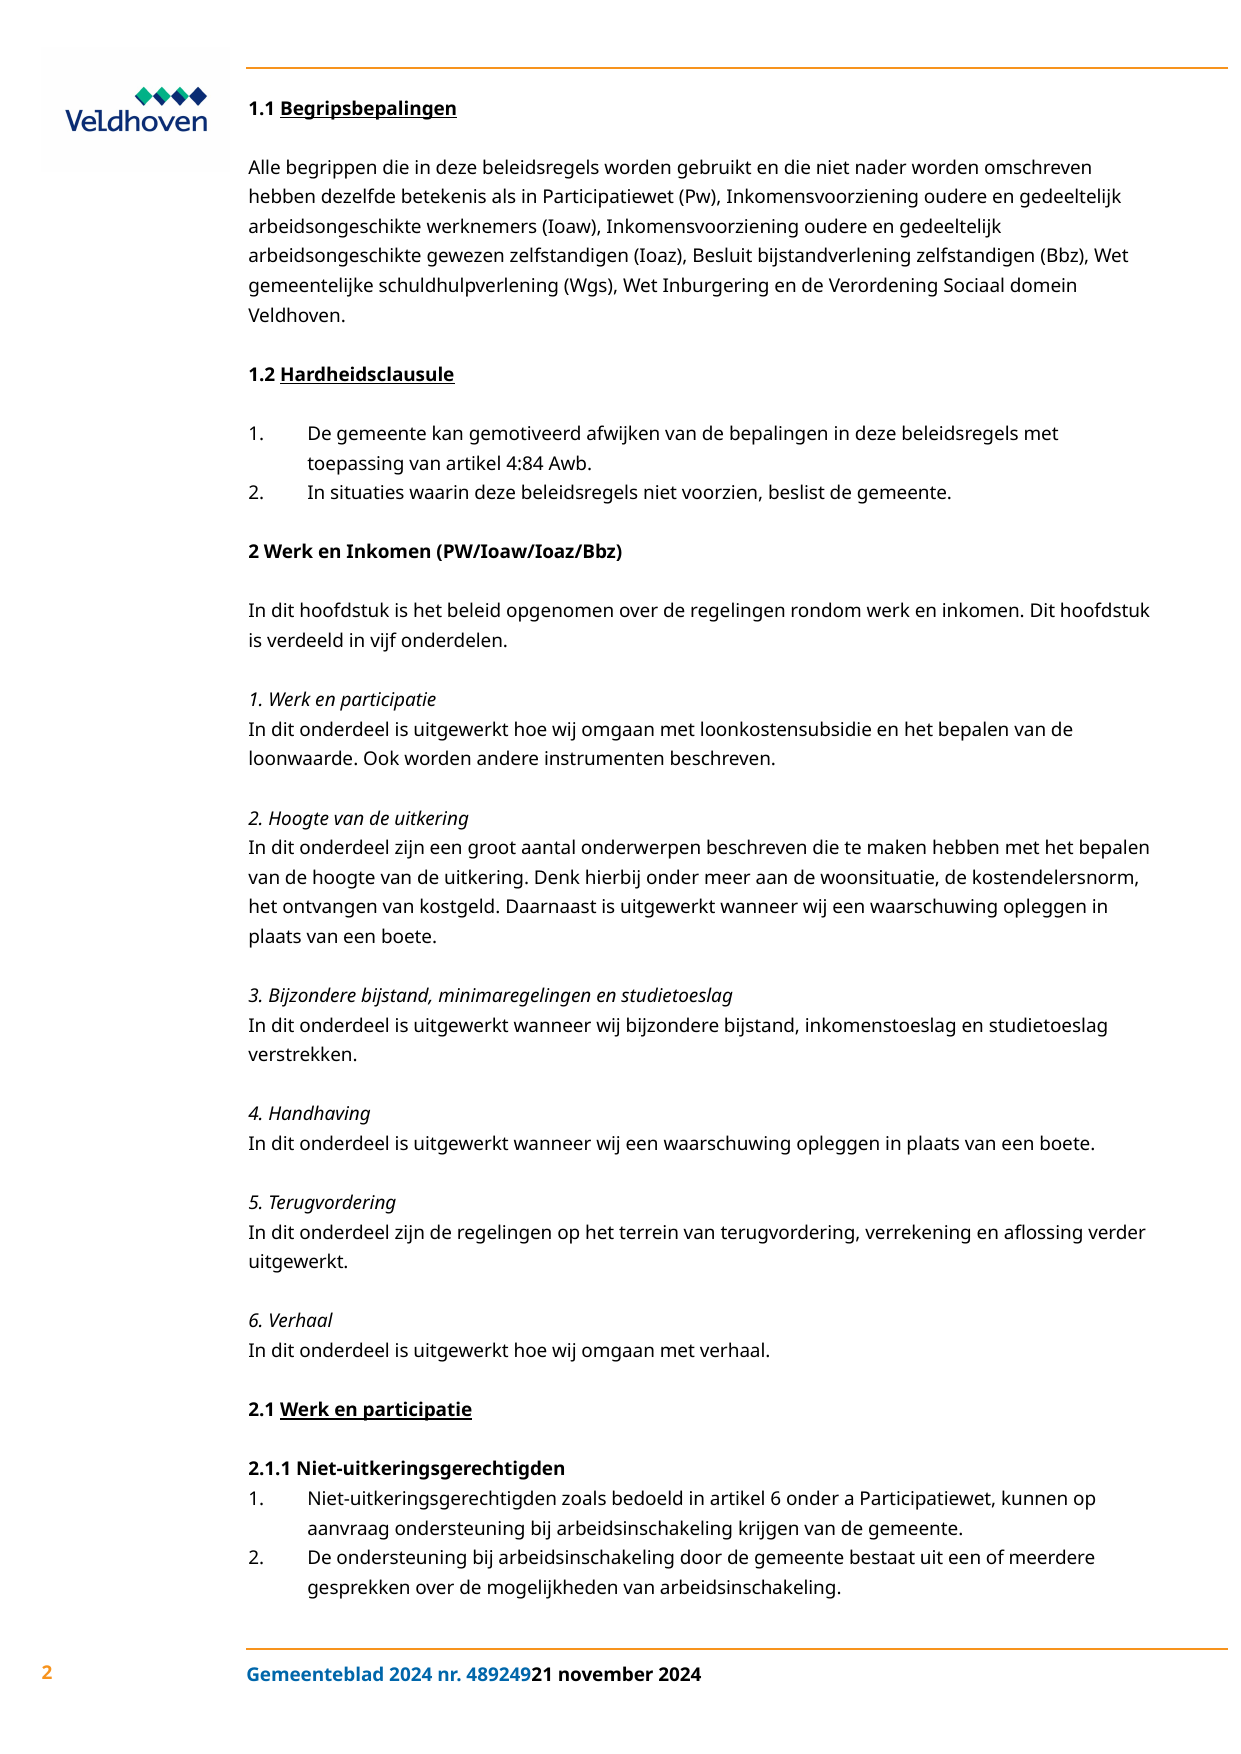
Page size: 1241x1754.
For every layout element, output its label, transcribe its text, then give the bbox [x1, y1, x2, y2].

text 2.1.1 Niet-uitkeringsgerechtigden [248, 1456, 1152, 1481]
list De gemeente kan gemotiveerd afwijken van de bepalingen in deze beleidsregels met toepassing van artikel 4:84 Awb. [248, 420, 1152, 476]
list Niet-uitkeringsgerechtigden zoals bedoeld in artikel 6 onder a Participatiewet, kunnen op aanvraag ondersteuning bij arbeidsinschakeling krijgen van de gemeente. [248, 1485, 1152, 1541]
text 2. Hoogte van de uitkering [248, 805, 1152, 831]
text 2.1 Werk en participatie [248, 1396, 1152, 1422]
text 1. Werk en participatie [248, 686, 1152, 712]
picture [41, 47, 231, 172]
text Alle begrippen die in deze beleidsregels worden gebruikt en die niet nader worden omschreven hebben dezelfde betekenis als in Participatiewet (Pw), Inkomensvoorziening oudere en gedeeltelijk arbeidsongeschikte werknemers (Ioaw), Inkomensvoorziening oudere en gedeeltelijk arbeidsongeschikte gewezen zelfstandigen (Ioaz), Besluit bijstandverlening zelfstandigen (Bbz), Wet gemeentelijke schuldhulpverlening (Wgs), Wet Inburgering en de Verordening Sociaal domein Veldhoven. [248, 154, 1152, 328]
text In dit onderdeel zijn een groot aantal onderwerpen beschreven die te maken hebben met het bepalen van de hoogte van de uitkering. Denk hierbij onder meer aan de woonsituatie, de kostendelersnorm, het ontvangen van kostgeld. Daarnaast is uitgewerkt wanneer wij een waarschuwing opleggen in plaats van een boete. [248, 834, 1152, 949]
text 2 Werk en Inkomen (PW/Ioaw/Ioaz/Bbz) [248, 538, 1152, 564]
text 3. Bijzondere bijstand, minimaregelingen en studietoeslag [248, 982, 1152, 1008]
text In dit onderdeel is uitgewerkt hoe wij omgaan met verhaal. [248, 1337, 1152, 1363]
text 4. Handhaving [248, 1101, 1152, 1126]
text 1.2 Hardheidsclausule [248, 361, 1152, 387]
text 6. Verhaal [248, 1308, 1152, 1333]
list In situaties waarin deze beleidsregels niet voorzien, beslist de gemeente. [248, 479, 1152, 505]
text In dit onderdeel is uitgewerkt wanneer wij een waarschuwing opleggen in plaats van een boete. [248, 1130, 1152, 1156]
text 1.1 Begripsbepalingen [248, 95, 1152, 121]
text In dit onderdeel is uitgewerkt hoe wij omgaan met loonkostensubsidie en het bepalen van de loonwaarde. Ook worden andere instrumenten beschreven. [248, 716, 1152, 771]
text 5. Terugvordering [248, 1189, 1152, 1215]
text In dit onderdeel zijn de regelingen op het terrein van terugvordering, verrekening en aflossing verder uitgewerkt. [248, 1219, 1152, 1274]
text In dit hoofdstuk is het beleid opgenomen over de regelingen rondom werk en inkomen. Dit hoofdstuk is verdeeld in vijf onderdelen. [248, 598, 1152, 653]
text In dit onderdeel is uitgewerkt wanneer wij bijzondere bijstand, inkomenstoeslag en studietoeslag verstrekken. [248, 1012, 1152, 1067]
list De ondersteuning bij arbeidsinschakeling door de gemeente bestaat uit een of meerdere gesprekken over de mogelijkheden van arbeidsinschakeling. [248, 1544, 1152, 1600]
